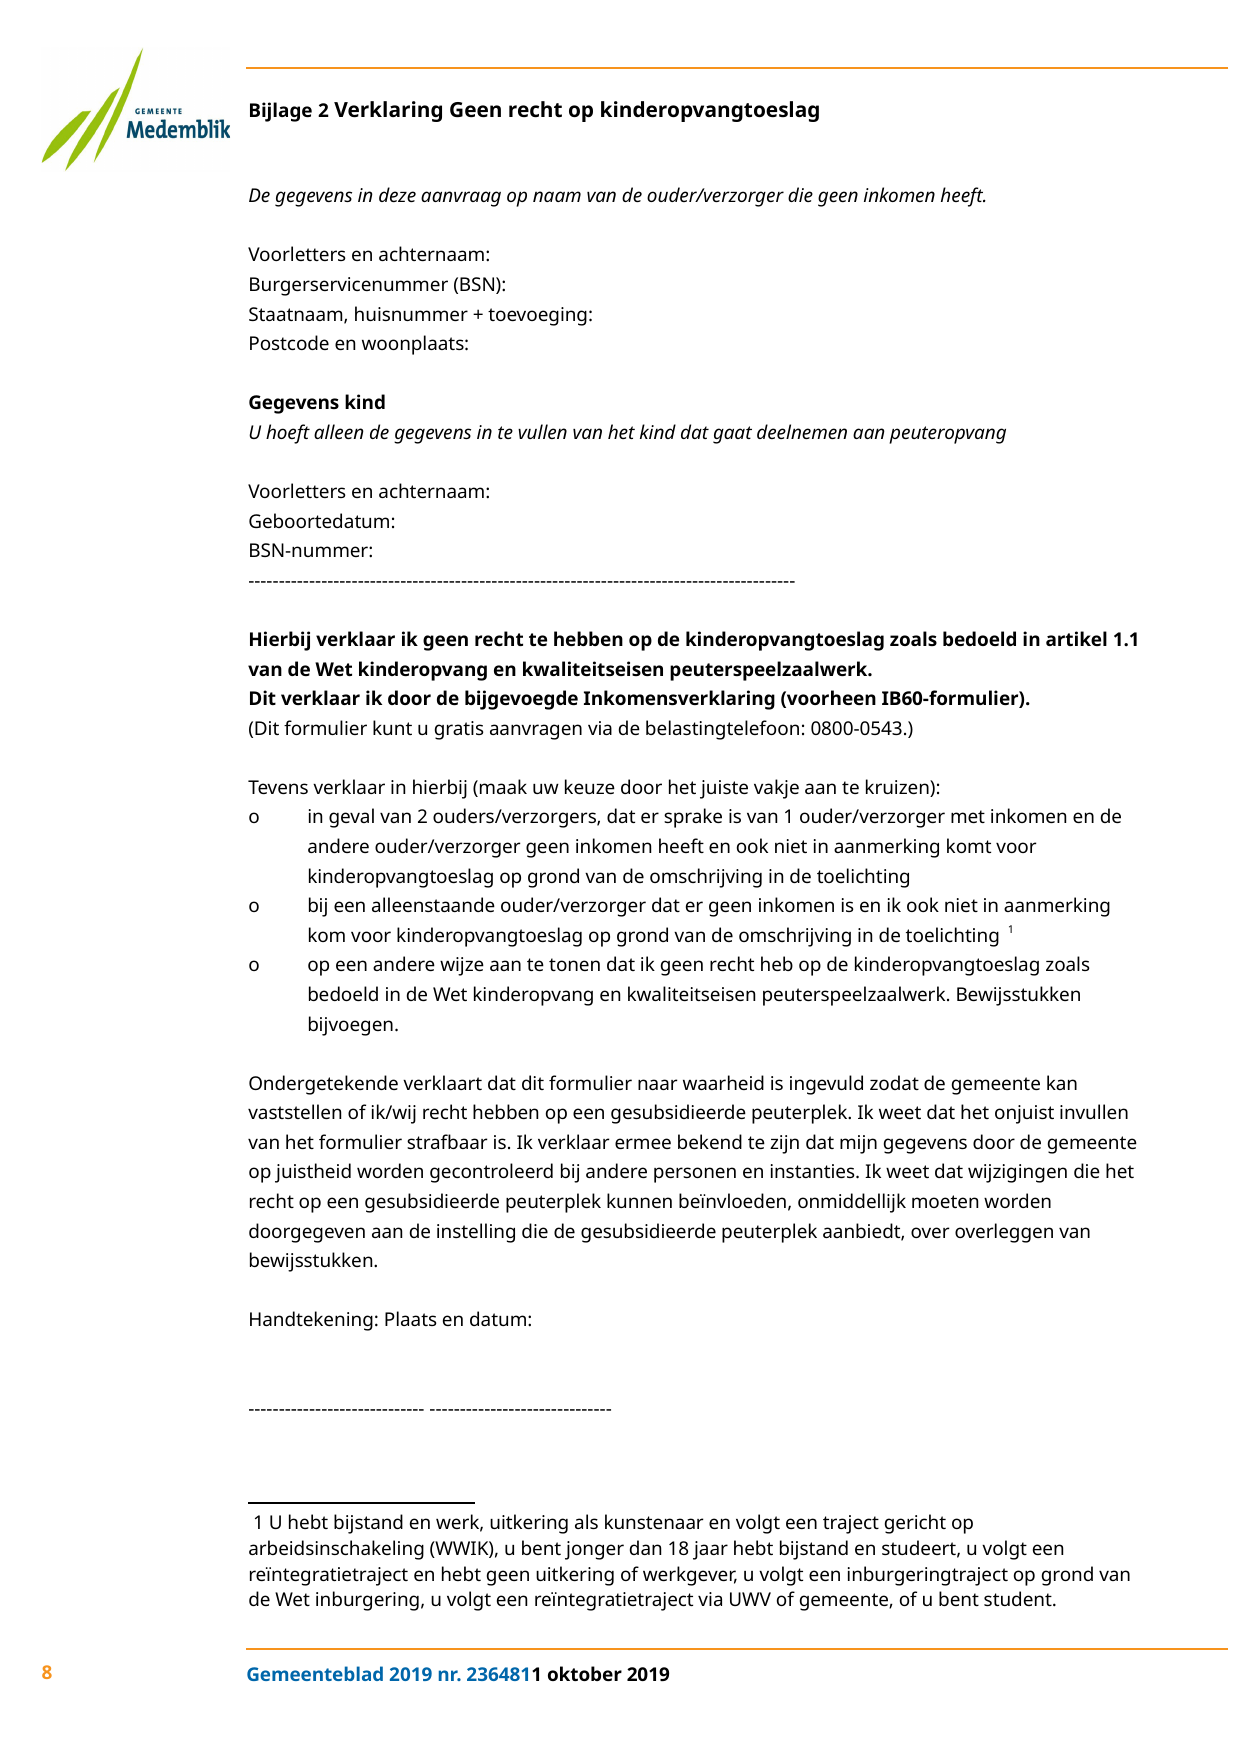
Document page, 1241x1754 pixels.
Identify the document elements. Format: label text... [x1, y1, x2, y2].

text Burgerservicenummer (BSN): [248, 271, 1152, 297]
text (Dit formulier kunt u gratis aanvragen via de belastingtelefoon: 0800-0543.) [248, 715, 1152, 741]
list op een andere wijze aan te tonen dat ik geen recht heb op de kinderopvangtoeslag zoals bedoeld in de Wet kinderopvang en kwaliteitseisen peuterspeelzaalwerk. Bewijsstukken bijvoegen. [248, 952, 1152, 1037]
text Voorletters en achternaam: [248, 242, 1152, 267]
text Postcode en woonplaats: [248, 330, 1152, 356]
text Tevens verklaar in hierbij (maak uw keuze door het juiste vakje aan te kruizen): [248, 774, 1152, 800]
text ----------------------------- ------------------------------ [248, 1395, 1152, 1421]
text Gegevens kind [248, 389, 1152, 415]
text ------------------------------------------------------------------------------------------ [248, 567, 1152, 593]
text Staatnaam, huisnummer + toevoeging: [248, 301, 1152, 327]
text Ondergetekende verklaart dat dit formulier naar waarheid is ingevuld zodat de gemeente kan vaststellen of ik/wij recht hebben op een gesubsidieerde peuterplek. Ik weet dat het onjuist invullen van het formulier strafbaar is. Ik verklaar ermee bekend te zijn dat mijn gegevens door de gemeente op juistheid worden gecontroleerd bij andere personen en instanties. Ik weet dat wijzigingen die het recht op een gesubsidieerde peuterplek kunnen beïnvloeden, onmiddellijk moeten worden doorgegeven aan de instelling die de gesubsidieerde peuterplek aanbiedt, over overleggen van bewijsstukken. [248, 1070, 1152, 1273]
text De gegevens in deze aanvraag op naam van de ouder/verzorger die geen inkomen heeft. [248, 182, 1152, 208]
list U hebt bijstand en werk, uitkering als kunstenaar en volgt een traject gericht op arbeidsinschakeling (WWIK), u bent jonger dan 18 jaar hebt bijstand en studeert, u volgt een reïntegratietraject en hebt geen uitkering of werkgever, u volgt een inburgeringtraject op grond van de Wet inburgering, u volgt een reïntegratietraject via UWV of gemeente, of u bent student. [248, 1509, 1152, 1612]
text Handtekening: Plaats en datum: [248, 1307, 1152, 1332]
list bij een alleenstaande ouder/verzorger dat er geen inkomen is en ik ook niet in aanmerking kom voor kinderopvangtoeslag op grond van de omschrijving in de toelichting [248, 892, 1152, 948]
list in geval van 2 ouders/verzorgers, dat er sprake is van 1 ouder/verzorger met inkomen en de andere ouder/verzorger geen inkomen heeft en ook niet in aanmerking komt voor kinderopvangtoeslag op grond van de omschrijving in de toelichting [248, 804, 1152, 889]
text BSN-nummer: [248, 537, 1152, 563]
text Dit verklaar ik door de bijgevoegde Inkomensverklaring (voorheen IB60-formulier). [248, 685, 1152, 711]
text U hoeft alleen de gegevens in te vullen van het kind dat gaat deelnemen aan peuteropvang [248, 419, 1152, 445]
picture [41, 47, 231, 172]
text Bijlage 2 Verklaring Geen recht op kinderopvangtoeslag [248, 95, 1152, 123]
text Hierbij verklaar ik geen recht te hebben op de kinderopvangtoeslag zoals bedoeld in artikel 1.1 van de Wet kinderopvang en kwaliteitseisen peuterspeelzaalwerk. [248, 626, 1152, 682]
text Voorletters en achternaam: [248, 478, 1152, 504]
text Geboortedatum: [248, 508, 1152, 534]
